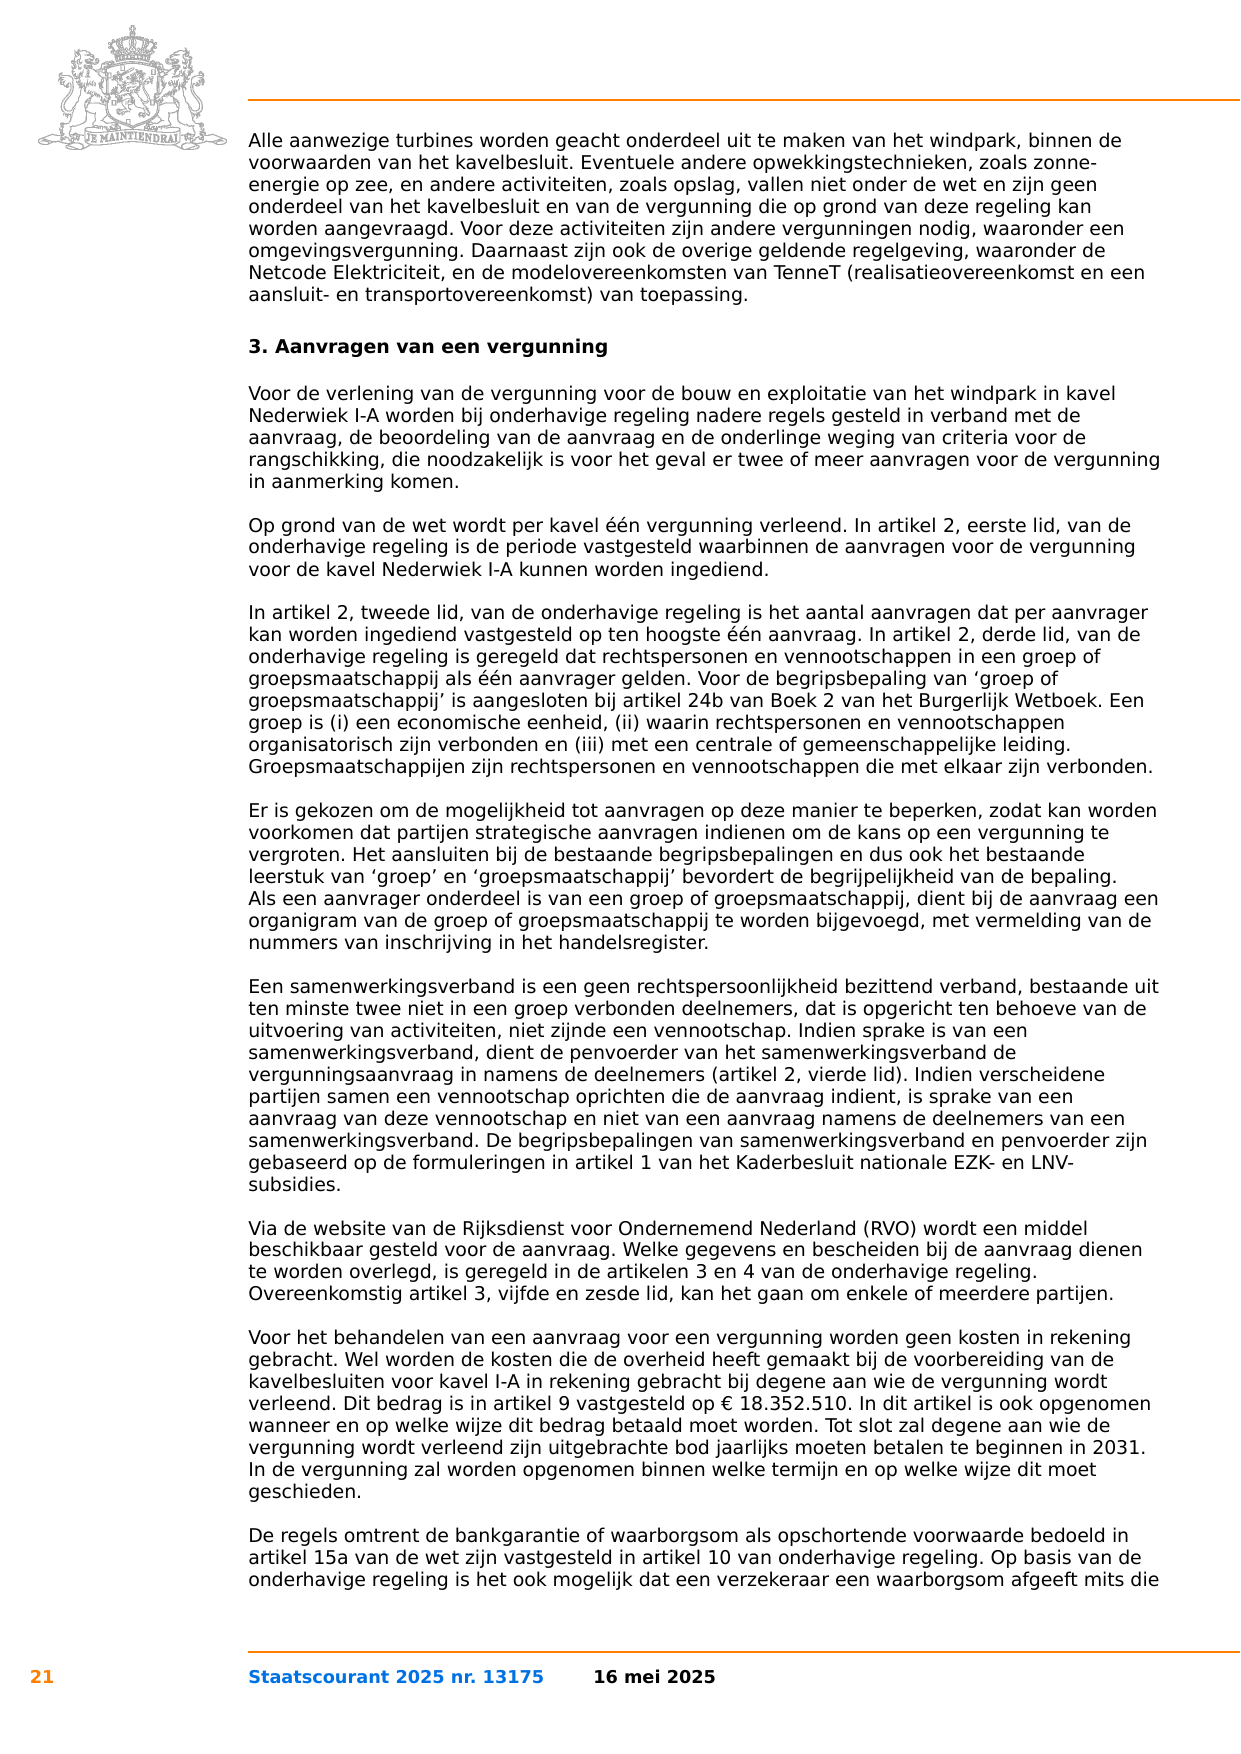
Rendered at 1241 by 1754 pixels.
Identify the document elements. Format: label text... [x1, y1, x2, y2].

text In artikel 2, tweede lid, van de onderhavige regeling is het aantal aanvragen dat per aanvrager kan worden ingediend vastgesteld op ten hoogste één aanvraag. In artikel 2, derde lid, van de onderhavige regeling is geregeld dat rechtspersonen en vennootschappen in een groep of groepsmaatschappij als één aanvrager gelden. Voor de begripsbepaling van ‘groep of groepsmaatschappij’ is aangesloten bij artikel 24b van Boek 2 van het Burgerlijk Wetboek. Een groep is (i) een economische eenheid, (ii) waarin rechtspersonen en vennootschappen organisatorisch zijn verbonden en (iii) met een centrale of gemeenschappelijke leiding. Groepsmaatschappijen zijn rechtspersonen en vennootschappen die met elkaar zijn verbonden. [248, 602, 1163, 778]
text Op grond van de wet wordt per kavel één vergunning verleend. In artikel 2, eerste lid, van de onderhavige regeling is de periode vastgesteld waarbinnen de aanvragen voor de vergunning voor de kavel Nederwiek I-A kunnen worden ingediend. [248, 514, 1163, 580]
text Voor het behandelen van een aanvraag voor een vergunning worden geen kosten in rekening gebracht. Wel worden de kosten die de overheid heeft gemaakt bij de voorbereiding van de kavelbesluiten voor kavel I-A in rekening gebracht bij degene aan wie de vergunning wordt verleend. Dit bedrag is in artikel 9 vastgesteld op € 18.352.510. In dit artikel is ook opgenomen wanneer en op welke wijze dit bedrag betaald moet worden. Tot slot zal degene aan wie de vergunning wordt verleend zijn uitgebrachte bod jaarlijks moeten betalen te beginnen in 2031. In de vergunning zal worden opgenomen binnen welke termijn en op welke wijze dit moet geschieden. [248, 1327, 1163, 1503]
text Alle aanwezige turbines worden geacht onderdeel uit te maken van het windpark, binnen de voorwaarden van het kavelbesluit. Eventuele andere opwekkingstechnieken, zoals zonne-energie op zee, en andere activiteiten, zoals opslag, vallen niet onder de wet en zijn geen onderdeel van het kavelbesluit en van de vergunning die op grond van deze regeling kan worden aangevraagd. Voor deze activiteiten zijn andere vergunningen nodig, waaronder een omgevingsvergunning. Daarnaast zijn ook de overige geldende regelgeving, waaronder de Netcode Elektriciteit, en de modelovereenkomsten van TenneT (realisatieovereenkomst en een aansluit- en transportovereenkomst) van toepassing. [248, 130, 1163, 306]
text Er is gekozen om de mogelijkheid tot aanvragen op deze manier te beperken, zodat kan worden voorkomen dat partijen strategische aanvragen indienen om de kans op een vergunning te vergroten. Het aansluiten bij de bestaande begripsbepalingen en dus ook het bestaande leerstuk van ‘groep’ en ‘groepsmaatschappij’ bevordert de begrijpelijkheid van de bepaling. [248, 800, 1163, 888]
text Als een aanvrager onderdeel is van een groep of groepsmaatschappij, dient bij de aanvraag een organigram van de groep of groepsmaatschappij te worden bijgevoegd, met vermelding van de nummers van inschrijving in het handelsregister. [248, 888, 1163, 954]
text Via de website van de Rijksdienst voor Ondernemend Nederland (RVO) wordt een middel beschikbaar gesteld voor de aanvraag. Welke gegevens en bescheiden bij de aanvraag dienen te worden overlegd, is geregeld in de artikelen 3 en 4 van de onderhavige regeling. Overeenkomstig artikel 3, vijfde en zesde lid, kan het gaan om enkele of meerdere partijen. [248, 1217, 1163, 1305]
subtitle 3. Aanvragen van een vergunning [248, 336, 1163, 358]
text De regels omtrent de bankgarantie of waarborgsom als opschortende voorwaarde bedoeld in artikel 15a van de wet zijn vastgesteld in artikel 10 van onderhavige regeling. Op basis van de onderhavige regeling is het ook mogelijk dat een verzekeraar een waarborgsom afgeeft mits die [248, 1525, 1163, 1591]
text Voor de verlening van de vergunning voor de bouw en exploitatie van het windpark in kavel Nederwiek I-A worden bij onderhavige regeling nadere regels gesteld in verband met de aanvraag, de beoordeling van de aanvraag en de onderlinge weging van criteria voor de rangschikking, die noodzakelijk is voor het geval er twee of meer aanvragen voor de vergunning in aanmerking komen. [248, 383, 1163, 493]
picture [38, 25, 227, 150]
text Een samenwerkingsverband is een geen rechtspersoonlijkheid bezittend verband, bestaande uit ten minste twee niet in een groep verbonden deelnemers, dat is opgericht ten behoeve van de uitvoering van activiteiten, niet zijnde een vennootschap. Indien sprake is van een samenwerkingsverband, dient de penvoerder van het samenwerkingsverband de vergunningsaanvraag in namens de deelnemers (artikel 2, vierde lid). Indien verscheidene partijen samen een vennootschap oprichten die de aanvraag indient, is sprake van een aanvraag van deze vennootschap en niet van een aanvraag namens de deelnemers van een samenwerkingsverband. De begripsbepalingen van samenwerkingsverband en penvoerder zijn gebaseerd op de formuleringen in artikel 1 van het Kaderbesluit nationale EZK- en LNV-subsidies. [248, 976, 1163, 1196]
